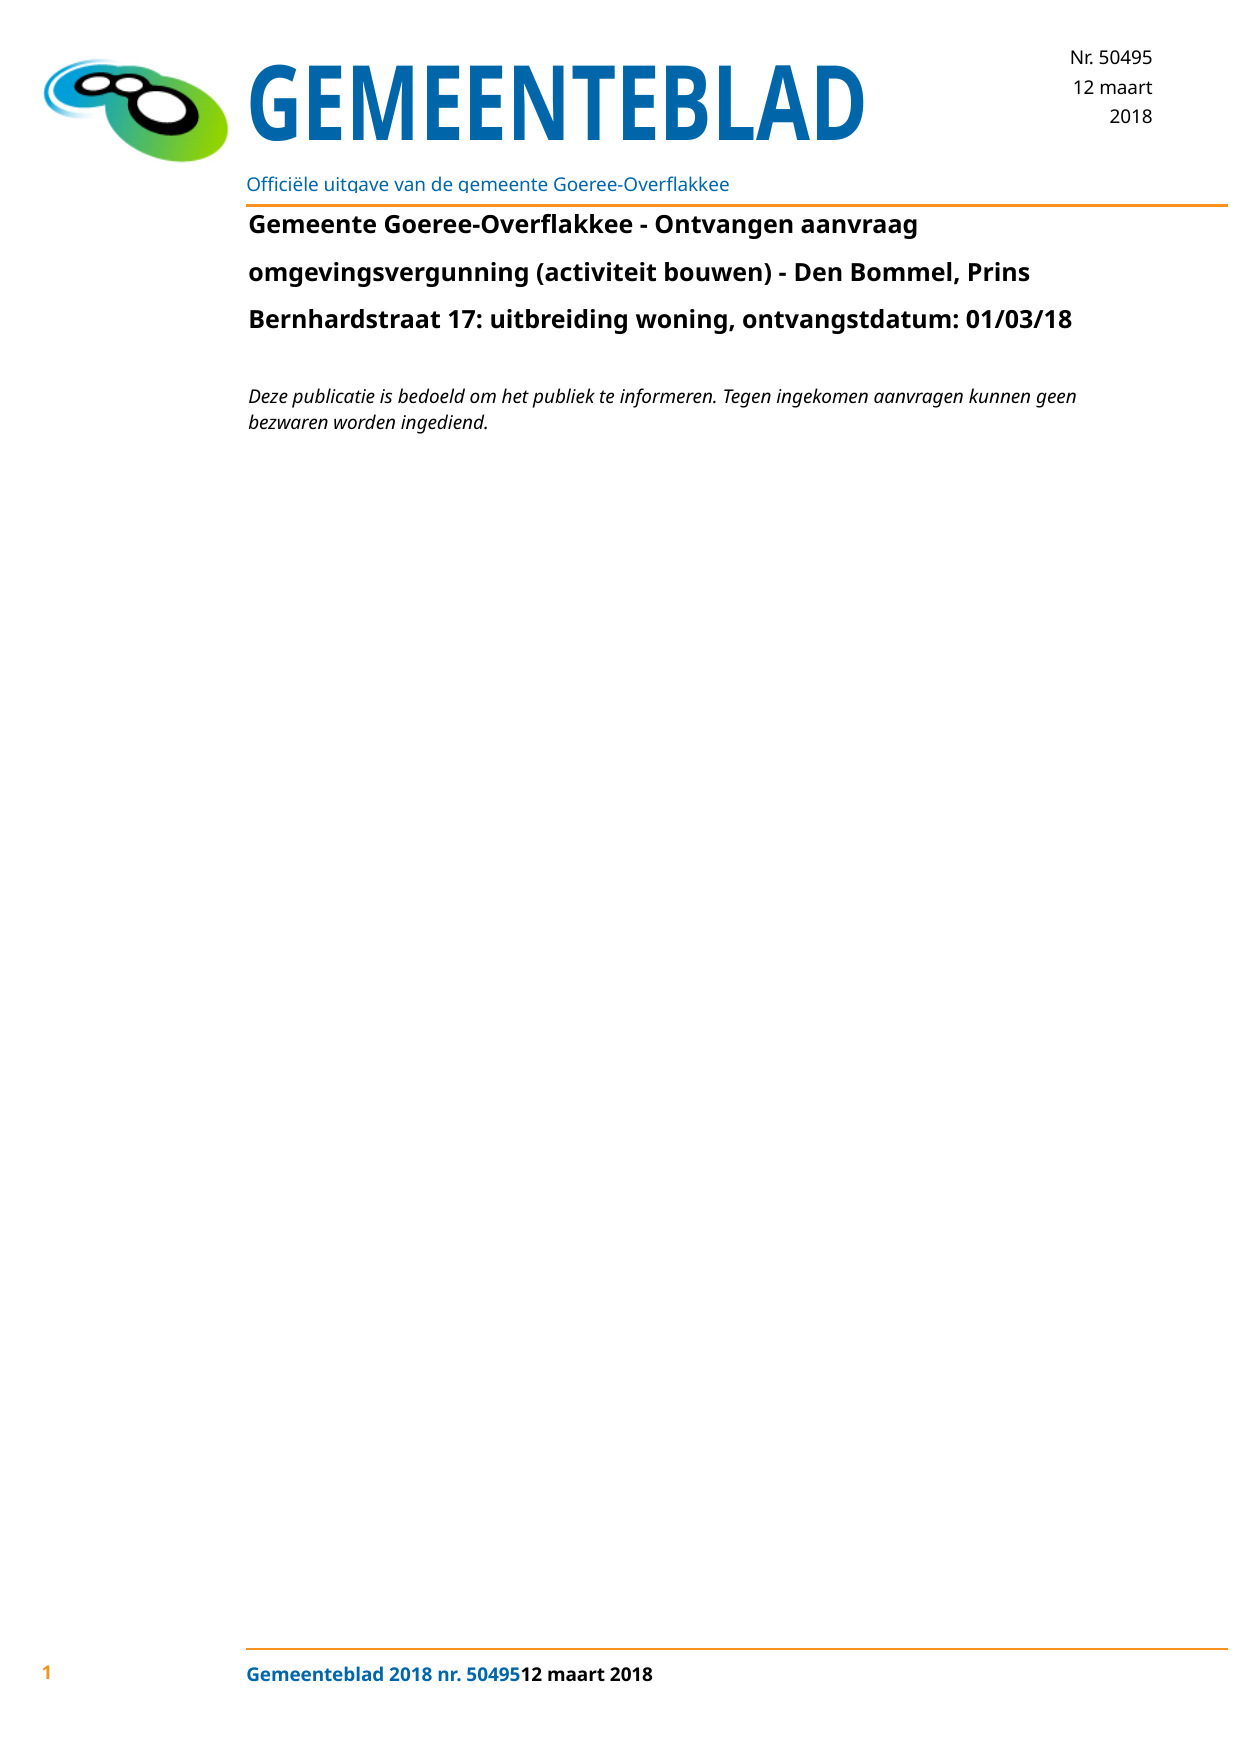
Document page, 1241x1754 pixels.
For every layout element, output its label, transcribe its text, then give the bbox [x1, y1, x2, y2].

text Deze publicatie is bedoeld om het publiek te informeren. Tegen ingekomen aanvragen kunnen geen bezwaren worden ingediend. [248, 384, 1152, 435]
text Gemeente Goeree-Overflakkee - Ontvangen aanvraag omgevingsvergunning (activiteit bouwen) - Den Bommel, Prins Bernhardstraat 17: uitbreiding woning, ontvangstdatum: 01/03/18 [248, 207, 1152, 336]
picture [41, 47, 231, 172]
